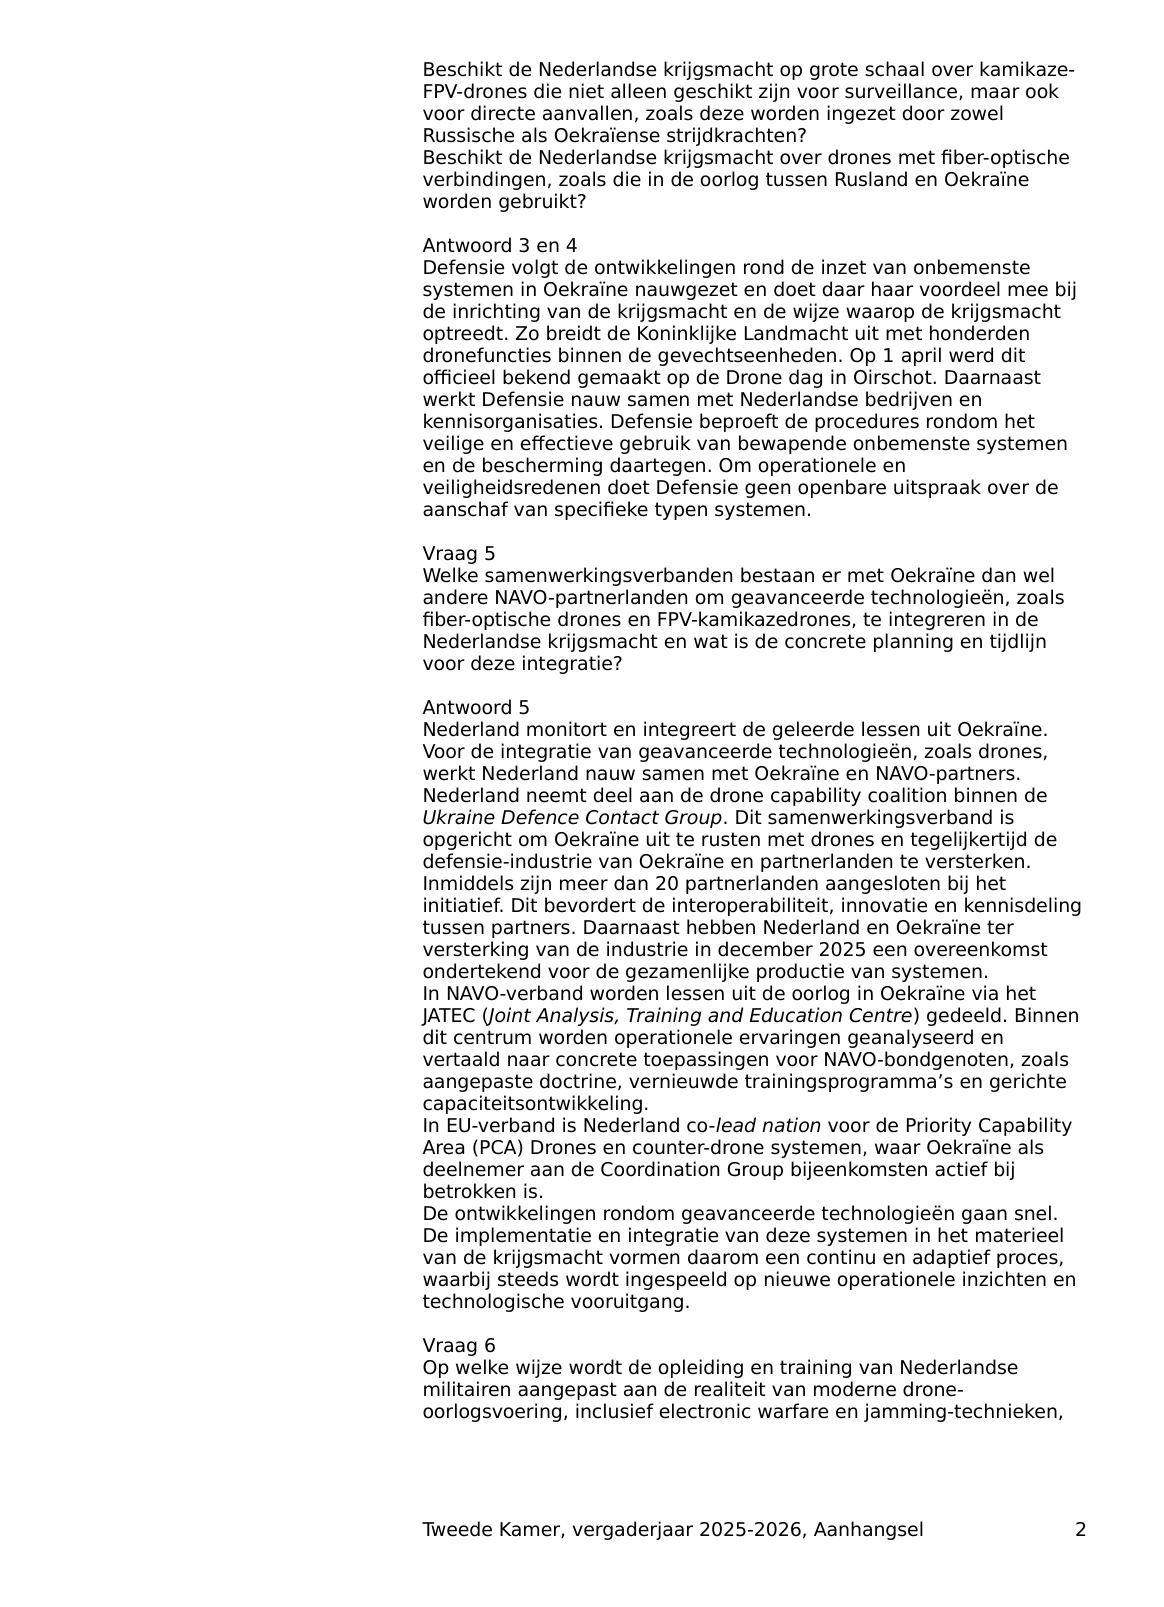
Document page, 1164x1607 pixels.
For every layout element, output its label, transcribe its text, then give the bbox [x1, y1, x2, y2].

text Beschikt de Nederlandse krijgsmacht op grote schaal over kamikaze-FPV-drones die niet alleen geschikt zijn voor surveillance, maar ook voor directe aanvallen, zoals deze worden ingezet door zowel Russische als Oekraïense strijdkrachten? [422, 59, 1087, 147]
text De ontwikkelingen rondom geavanceerde technologieën gaan snel. De implementatie en integratie van deze systemen in het materieel van de krijgsmacht vormen daarom een continu en adaptief proces, waarbij steeds wordt ingespeeld op nieuwe operationele inzichten en technologische vooruitgang. [422, 1203, 1087, 1312]
text Beschikt de Nederlandse krijgsmacht over drones met fiber-optische verbindingen, zoals die in de oorlog tussen Rusland en Oekraïne worden gebruikt? [422, 147, 1087, 213]
text Nederland monitort en integreert de geleerde lessen uit Oekraïne. Voor de integratie van geavanceerde technologieën, zoals drones, werkt Nederland nauw samen met Oekraïne en NAVO-partners. Nederland neemt deel aan de drone capability coalition binnen de Ukraine Defence Contact Group. Dit samenwerkingsverband is opgericht om Oekraïne uit te rusten met drones en tegelijkertijd de defensie-industrie van Oekraïne en partnerlanden te versterken. Inmiddels zijn meer dan 20 partnerlanden aangesloten bij het initiatief. Dit bevordert de interoperabiliteit, innovatie en kennisdeling tussen partners. Daarnaast hebben Nederland en Oekraïne ter versterking van de industrie in december 2025 een overeenkomst ondertekend voor de gezamenlijke productie van systemen. [422, 719, 1087, 983]
text Op welke wijze wordt de opleiding en training van Nederlandse militairen aangepast aan de realiteit van moderne drone-oorlogsvoering, inclusief electronic warfare en jamming-technieken, [422, 1357, 1087, 1423]
text In NAVO-verband worden lessen uit de oorlog in Oekraïne via het JATEC (Joint Analysis, Training and Education Centre) gedeeld. Binnen dit centrum worden operationele ervaringen geanalyseerd en vertaald naar concrete toepassingen voor NAVO-bondgenoten, zoals aangepaste doctrine, vernieuwde trainingsprogramma’s en gerichte capaciteitsontwikkeling. [422, 983, 1087, 1115]
text In EU-verband is Nederland co-lead nation voor de Priority Capability Area (PCA) Drones en counter-drone systemen, waar Oekraïne als deelnemer aan de Coordination Group bijeenkomsten actief bij betrokken is. [422, 1115, 1087, 1203]
text Defensie volgt de ontwikkelingen rond de inzet van onbemenste systemen in Oekraïne nauwgezet en doet daar haar voordeel mee bij de inrichting van de krijgsmacht en de wijze waarop de krijgsmacht optreedt. Zo breidt de Koninklijke Landmacht uit met honderden dronefuncties binnen de gevechtseenheden. Op 1 april werd dit officieel bekend gemaakt op de Drone dag in Oirschot. Daarnaast werkt Defensie nauw samen met Nederlandse bedrijven en kennisorganisaties. Defensie beproeft de procedures rondom het veilige en effectieve gebruik van bewapende onbemenste systemen en de bescherming daartegen. Om operationele en veiligheidsredenen doet Defensie geen openbare uitspraak over de aanschaf van specifieke typen systemen. [422, 257, 1087, 521]
text Welke samenwerkingsverbanden bestaan er met Oekraïne dan wel andere NAVO-partnerlanden om geavanceerde technologieën, zoals fiber-optische drones en FPV-kamikazedrones, te integreren in de Nederlandse krijgsmacht en wat is de concrete planning en tijdlijn voor deze integratie? [422, 565, 1087, 675]
text Antwoord 5 [422, 697, 1087, 719]
text Vraag 5 [422, 543, 1087, 565]
text Vraag 6 [422, 1335, 1087, 1357]
text Antwoord 3 en 4 [422, 235, 1087, 257]
